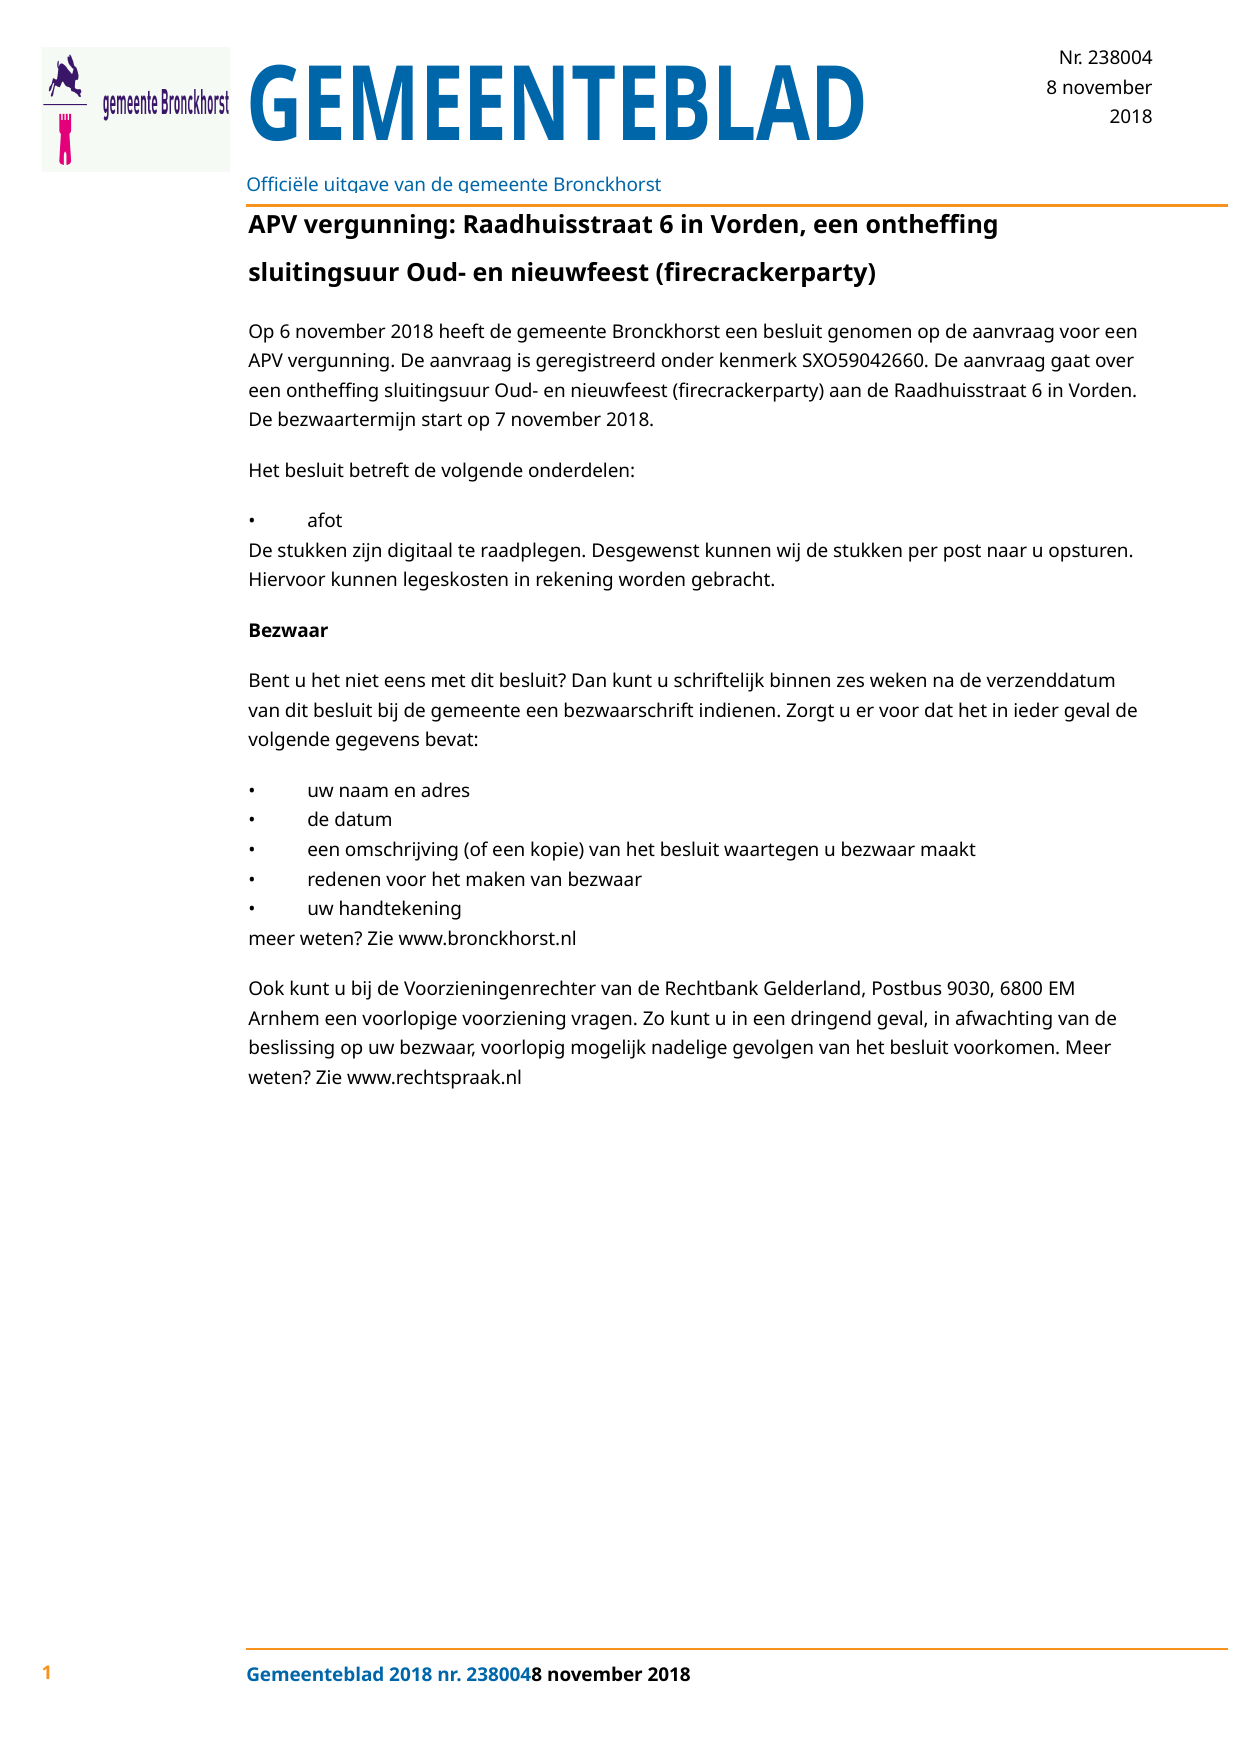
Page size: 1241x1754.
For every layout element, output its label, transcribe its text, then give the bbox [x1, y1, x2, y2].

text Op 6 november 2018 heeft de gemeente Bronckhorst een besluit genomen op de aanvraag voor een APV vergunning. De aanvraag is geregistreerd onder kenmerk SXO59042660. De aanvraag gaat over een ontheffing sluitingsuur Oud- en nieuwfeest (firecrackerparty) aan de Raadhuisstraat 6 in Vorden. De bezwaartermijn start op 7 november 2018. [248, 318, 1152, 432]
text Ook kunt u bij de Voorzieningenrechter van de Rechtbank Gelderland, Postbus 9030, 6800 EM Arnhem een voorlopige voorziening vragen. Zo kunt u in een dringend geval, in afwachting van de beslissing op uw bezwaar, voorlopig mogelijk nadelige gevolgen van het besluit voorkomen. Meer weten? Zie www.rechtspraak.nl [248, 975, 1152, 1090]
text Bent u het niet eens met dit besluit? Dan kunt u schriftelijk binnen zes weken na de verzenddatum van dit besluit bij de gemeente een bezwaarschrift indienen. Zorgt u er voor dat het in ieder geval de volgende gegevens bevat: [248, 667, 1152, 752]
list afot [248, 507, 1152, 533]
text Het besluit betreft de volgende onderdelen: [248, 457, 1152, 483]
text De stukken zijn digitaal te raadplegen. Desgewenst kunnen wij de stukken per post naar u opsturen. Hiervoor kunnen legeskosten in rekening worden gebracht. [248, 537, 1152, 592]
text meer weten? Zie www.bronckhorst.nl [248, 925, 1152, 951]
list uw handtekening [248, 895, 1152, 921]
text APV vergunning: Raadhuisstraat 6 in Vorden, een ontheffing sluitingsuur Oud- en nieuwfeest (firecrackerparty) [248, 207, 1152, 288]
list de datum [248, 807, 1152, 832]
list een omschrijving (of een kopie) van het besluit waartegen u bezwaar maakt [248, 836, 1152, 862]
picture [41, 47, 231, 172]
text Bezwaar [248, 617, 1152, 643]
list uw naam en adres [248, 777, 1152, 803]
list redenen voor het maken van bezwaar [248, 866, 1152, 892]
